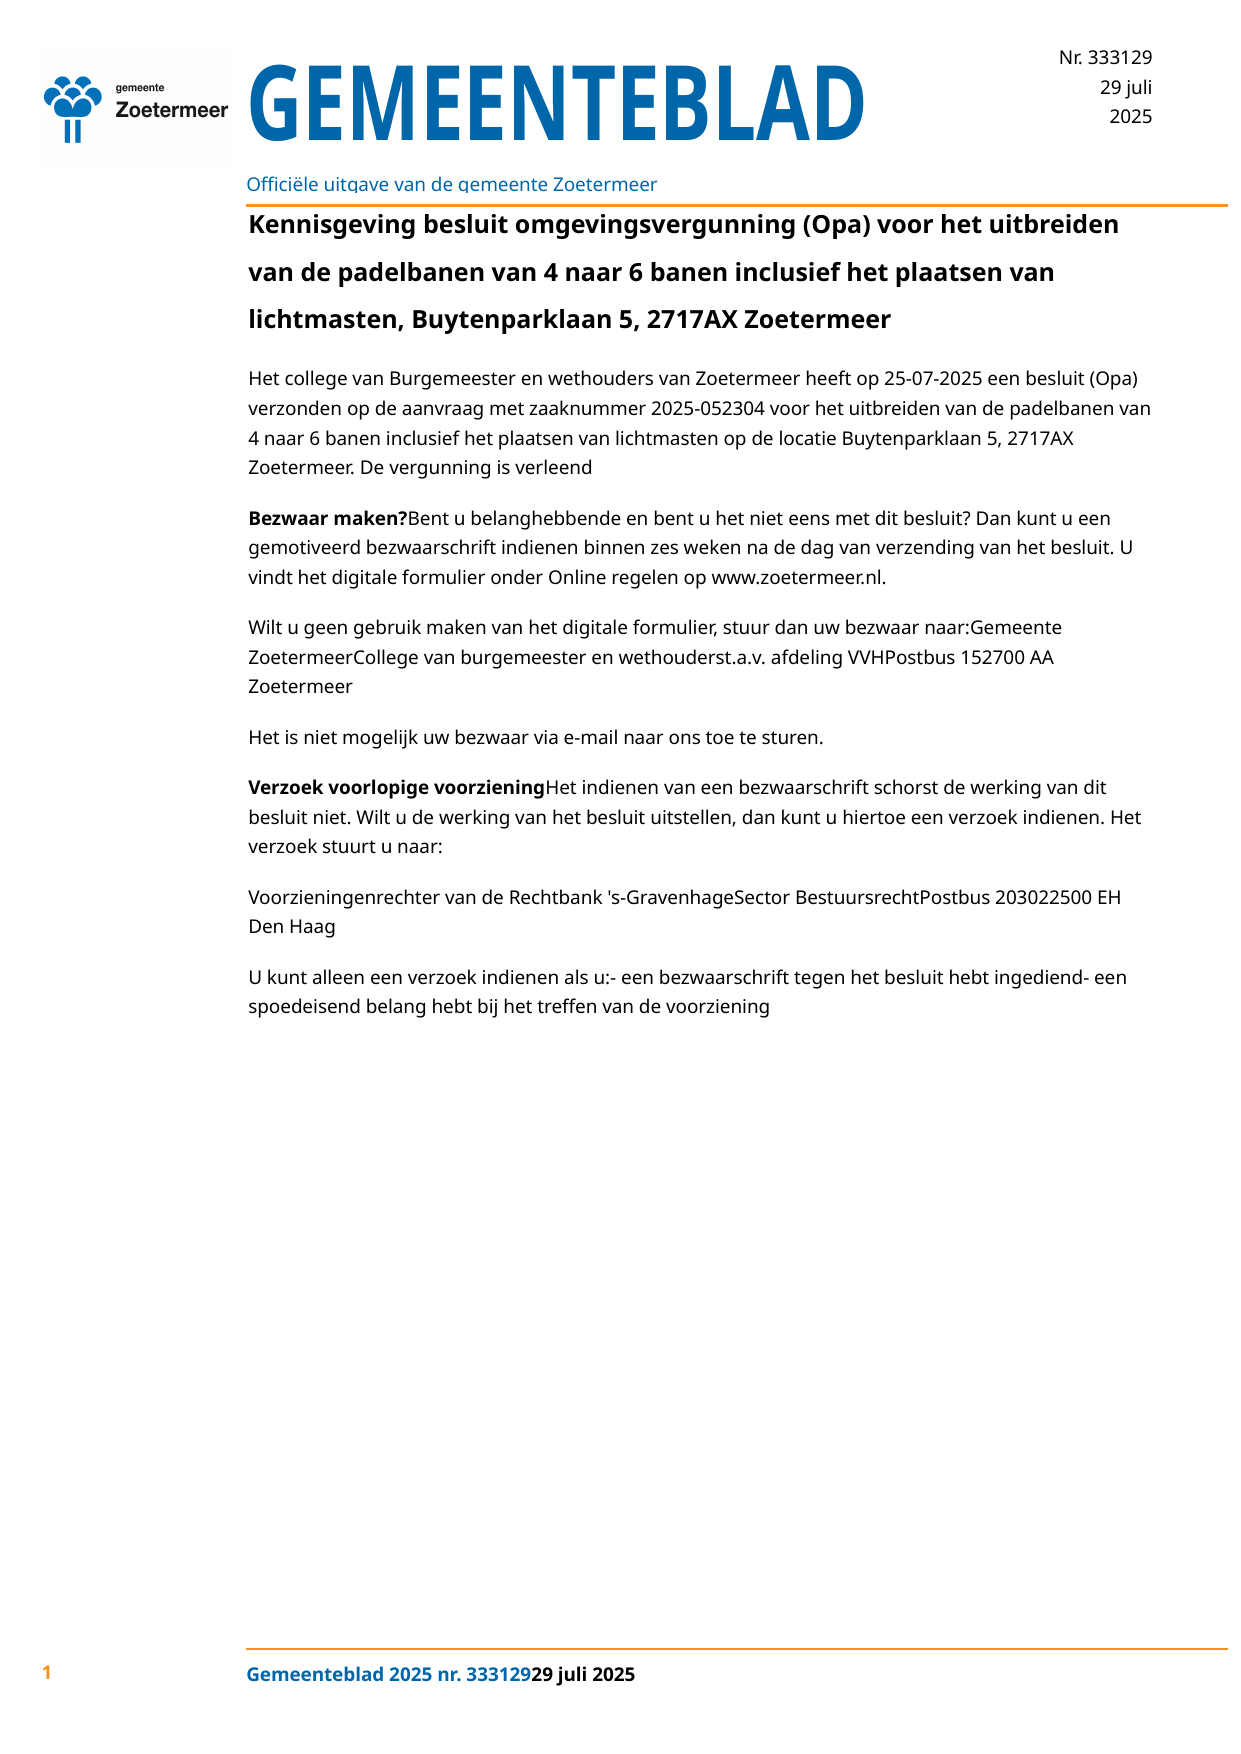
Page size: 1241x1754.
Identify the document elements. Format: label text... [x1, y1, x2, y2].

text Het is niet mogelijk uw bezwaar via e-mail naar ons toe te sturen. [248, 724, 1152, 749]
text Kennisgeving besluit omgevingsvergunning (Opa) voor het uitbreiden van de padelbanen van 4 naar 6 banen inclusief het plaatsen van lichtmasten, Buytenparklaan 5, 2717AX Zoetermeer [248, 207, 1152, 336]
text Voorzieningenrechter van de Rechtbank 's-GravenhageSector BestuursrechtPostbus 203022500 EH Den Haag [248, 884, 1152, 939]
text Bezwaar maken?Bent u belanghebbende en bent u het niet eens met dit besluit? Dan kunt u een gemotiveerd bezwaarschrift indienen binnen zes weken na de dag van verzending van het besluit. U vindt het digitale formulier onder Online regelen op www.zoetermeer.nl. [248, 505, 1152, 589]
text U kunt alleen een verzoek indienen als u:- een bezwaarschrift tegen het besluit hebt ingediend- een spoedeisend belang hebt bij het treffen van de voorziening [248, 964, 1152, 1019]
text Verzoek voorlopige voorzieningHet indienen van een bezwaarschrift schorst de werking van dit besluit niet. Wilt u de werking van het besluit uitstellen, dan kunt u hiertoe een verzoek indienen. Het verzoek stuurt u naar: [248, 774, 1152, 859]
text Het college van Burgemeester en wethouders van Zoetermeer heeft op 25-07-2025 een besluit (Opa) verzonden op de aanvraag met zaaknummer 2025-052304 voor het uitbreiden van de padelbanen van 4 naar 6 banen inclusief het plaatsen van lichtmasten op de locatie Buytenparklaan 5, 2717AX Zoetermeer. De vergunning is verleend [248, 366, 1152, 480]
picture [41, 47, 231, 172]
text Wilt u geen gebruik maken van het digitale formulier, stuur dan uw bezwaar naar:Gemeente ZoetermeerCollege van burgemeester en wethouderst.a.v. afdeling VVHPostbus 152700 AA Zoetermeer [248, 614, 1152, 699]
